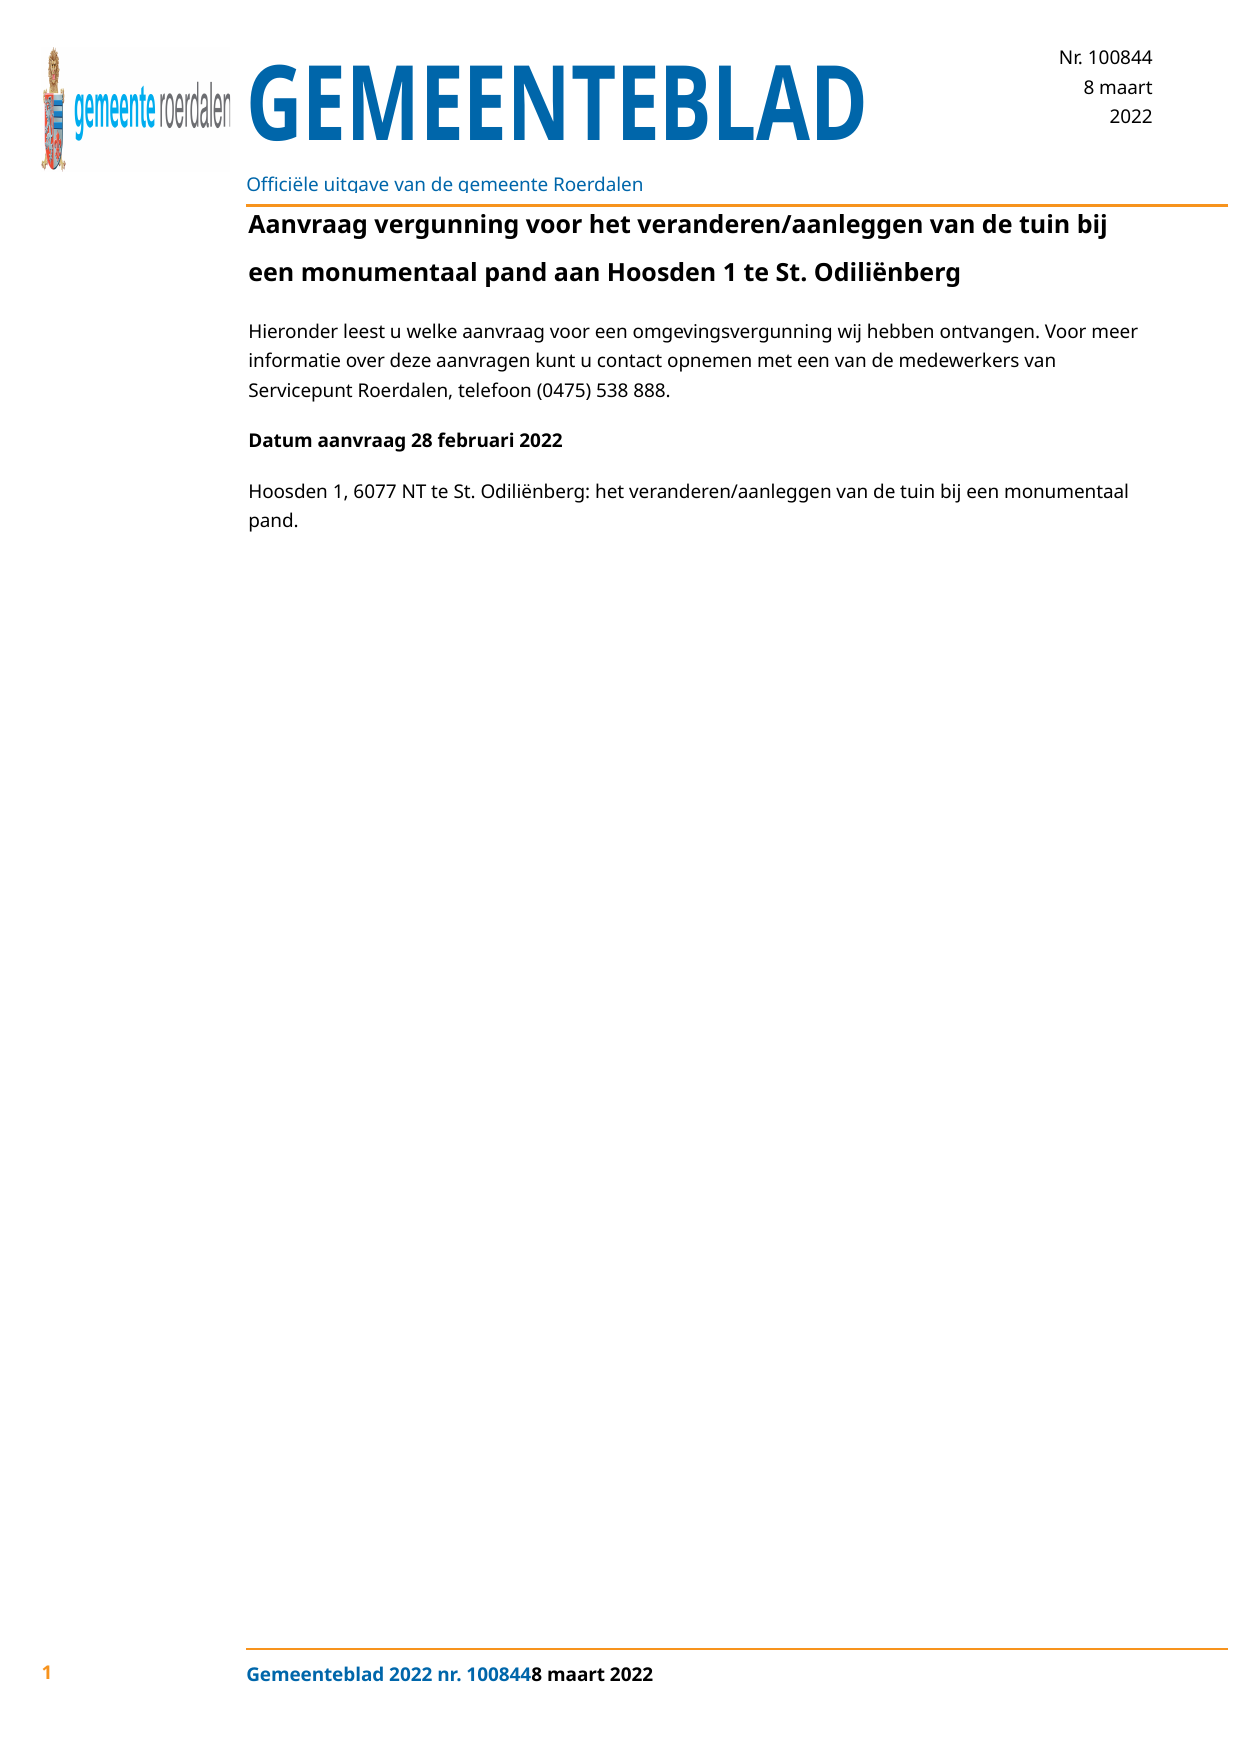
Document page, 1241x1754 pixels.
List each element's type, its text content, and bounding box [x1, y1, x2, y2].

text Datum aanvraag 28 februari 2022 [248, 427, 1152, 453]
text Hoosden 1, 6077 NT te St. Odiliënberg: het veranderen/aanleggen van de tuin bij een monumentaal pand. [248, 478, 1152, 533]
text Aanvraag vergunning voor het veranderen/aanleggen van de tuin bij een monumentaal pand aan Hoosden 1 te St. Odiliënberg [248, 207, 1152, 288]
picture [41, 47, 231, 172]
text Hieronder leest u welke aanvraag voor een omgevingsvergunning wij hebben ontvangen. Voor meer informatie over deze aanvragen kunt u contact opnemen met een van de medewerkers van Servicepunt Roerdalen, telefoon (0475) 538 888. [248, 318, 1152, 403]
